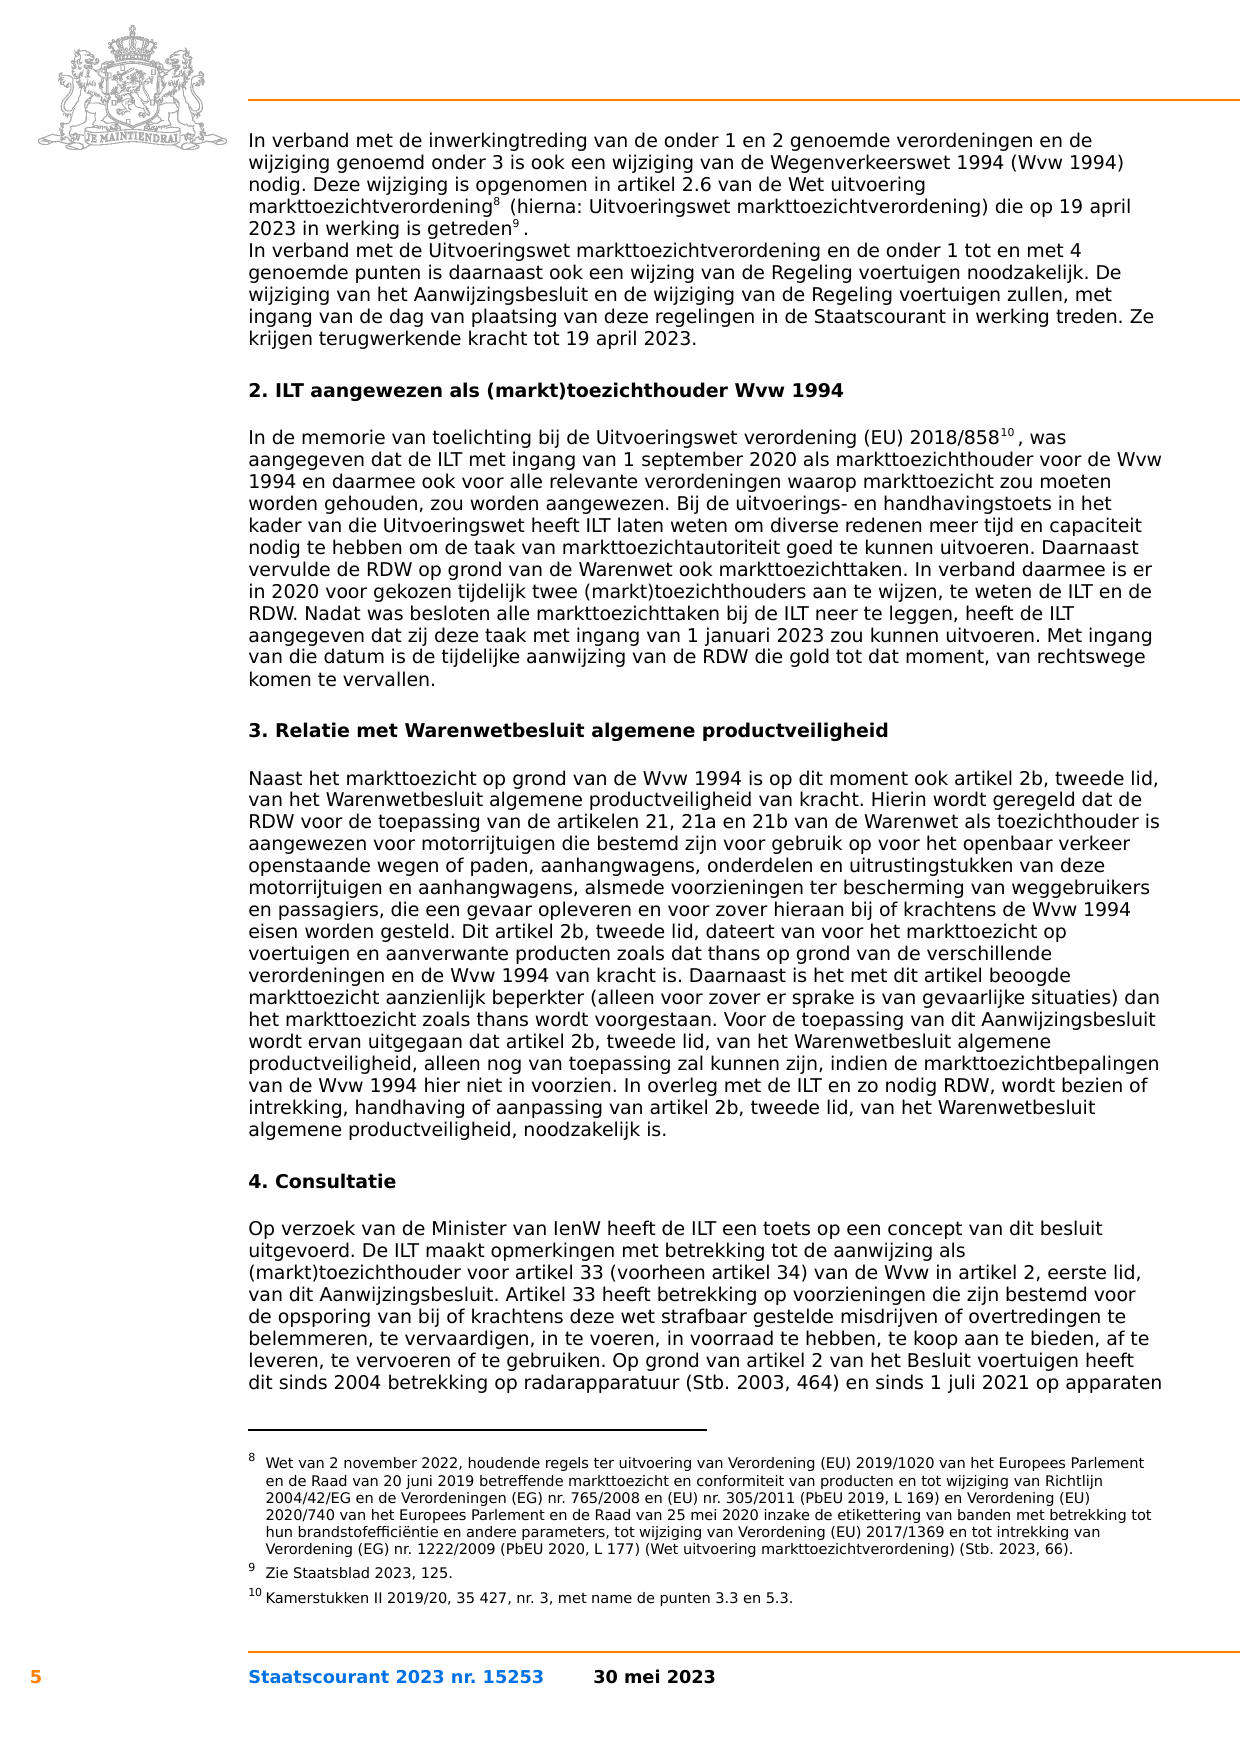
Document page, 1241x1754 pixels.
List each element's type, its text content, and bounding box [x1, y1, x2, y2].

subtitle 2. ILT aangewezen als (markt)toezichthouder Wvw 1994 [248, 380, 1163, 402]
subtitle 3. Relatie met Warenwetbesluit algemene productveiligheid [248, 720, 1163, 742]
text In de memorie van toelichting bij de Uitvoeringswet verordening (EU) 2018/858, was aangegeven dat de ILT met ingang van 1 september 2020 als markttoezichthouder voor de Wvw 1994 en daarmee ook voor alle relevante verordeningen waarop markttoezicht zou moeten worden gehouden, zou worden aangewezen. Bij de uitvoerings- en handhavingstoets in het kader van die Uitvoeringswet heeft ILT laten weten om diverse redenen meer tijd en capaciteit nodig te hebben om de taak van markttoezichtautoriteit goed te kunnen uitvoeren. Daarnaast vervulde de RDW op grond van de Warenwet ook markttoezichttaken. In verband daarmee is er in 2020 voor gekozen tijdelijk twee (markt)toezichthouders aan te wijzen, te weten de ILT en de RDW. Nadat was besloten alle markttoezichttaken bij de ILT neer te leggen, heeft de ILT aangegeven dat zij deze taak met ingang van 1 januari 2023 zou kunnen uitvoeren. Met ingang van die datum is de tijdelijke aanwijzing van de RDW die gold tot dat moment, van rechtswege komen te vervallen. [248, 427, 1163, 690]
text Op verzoek van de Minister van IenW heeft de ILT een toets op een concept van dit besluit uitgevoerd. De ILT maakt opmerkingen met betrekking tot de aanwijzing als (markt)toezichthouder voor artikel 33 (voorheen artikel 34) van de Wvw in artikel 2, eerste lid, van dit Aanwijzingsbesluit. Artikel 33 heeft betrekking op voorzieningen die zijn bestemd voor de opsporing van bij of krachtens deze wet strafbaar gestelde misdrijven of overtredingen te belemmeren, te vervaardigen, in te voeren, in voorraad te hebben, te koop aan te bieden, af te leveren, te vervoeren of te gebruiken. Op grond van artikel 2 van het Besluit voertuigen heeft dit sinds 2004 betrekking op radarapparatuur (Stb. 2003, 464) en sinds 1 juli 2021 op apparaten [248, 1218, 1163, 1394]
subtitle 4. Consultatie [248, 1171, 1163, 1193]
picture [38, 25, 227, 150]
text Zie Staatsblad 2023, 125. [248, 1561, 1163, 1583]
text Naast het markttoezicht op grond van de Wvw 1994 is op dit moment ook artikel 2b, tweede lid, van het Warenwetbesluit algemene productveiligheid van kracht. Hierin wordt geregeld dat de RDW voor de toepassing van de artikelen 21, 21a en 21b van de Warenwet als toezichthouder is aangewezen voor motorrijtuigen die bestemd zijn voor gebruik op voor het openbaar verkeer openstaande wegen of paden, aanhangwagens, onderdelen en uitrustingstukken van deze motorrijtuigen en aanhangwagens, alsmede voorzieningen ter bescherming van weggebruikers en passagiers, die een gevaar opleveren en voor zover hieraan bij of krachtens de Wvw 1994 eisen worden gesteld. Dit artikel 2b, tweede lid, dateert van voor het markttoezicht op voertuigen en aanverwante producten zoals dat thans op grond van de verschillende verordeningen en de Wvw 1994 van kracht is. Daarnaast is het met dit artikel beoogde markttoezicht aanzienlijk beperkter (alleen voor zover er sprake is van gevaarlijke situaties) dan het markttoezicht zoals thans wordt voorgestaan. Voor de toepassing van dit Aanwijzingsbesluit wordt ervan uitgegaan dat artikel 2b, tweede lid, van het Warenwetbesluit algemene productveiligheid, alleen nog van toepassing zal kunnen zijn, indien de markttoezichtbepalingen van de Wvw 1994 hier niet in voorzien. In overleg met de ILT en zo nodig RDW, wordt bezien of intrekking, handhaving of aanpassing van artikel 2b, tweede lid, van het Warenwetbesluit algemene productveiligheid, noodzakelijk is. [248, 767, 1163, 1141]
text In verband met de Uitvoeringswet markttoezichtverordening en de onder 1 tot en met 4 genoemde punten is daarnaast ook een wijzing van de Regeling voertuigen noodzakelijk. De wijziging van het Aanwijzingsbesluit en de wijziging van de Regeling voertuigen zullen, met ingang van de dag van plaatsing van deze regelingen in de Staatscourant in werking treden. Ze krijgen terugwerkende kracht tot 19 april 2023. [248, 240, 1163, 350]
text Kamerstukken II 2019/20, 35 427, nr. 3, met name de punten 3.3 en 5.3. [248, 1586, 1163, 1608]
text Wet van 2 november 2022, houdende regels ter uitvoering van Verordening (EU) 2019/1020 van het Europees Parlement en de Raad van 20 juni 2019 betreffende markttoezicht en conformiteit van producten en tot wijziging van Richtlijn 2004/42/EG en de Verordeningen (EG) nr. 765/2008 en (EU) nr. 305/2011 (PbEU 2019, L 169) en Verordening (EU) 2020/740 van het Europees Parlement en de Raad van 25 mei 2020 inzake de etikettering van banden met betrekking tot hun brandstofefficiëntie en andere parameters, tot wijziging van Verordening (EU) 2017/1369 en tot intrekking van Verordening (EG) nr. 1222/2009 (PbEU 2020, L 177) (Wet uitvoering markttoezichtverordening) (Stb. 2023, 66). [248, 1451, 1163, 1558]
text In verband met de inwerkingtreding van de onder 1 en 2 genoemde verordeningen en de wijziging genoemd onder 3 is ook een wijziging van de Wegenverkeerswet 1994 (Wvw 1994) nodig. Deze wijziging is opgenomen in artikel 2.6 van de Wet uitvoering markttoezichtverordening (hierna: Uitvoeringswet markttoezichtverordening) die op 19 april 2023 in werking is getreden. [248, 130, 1163, 240]
